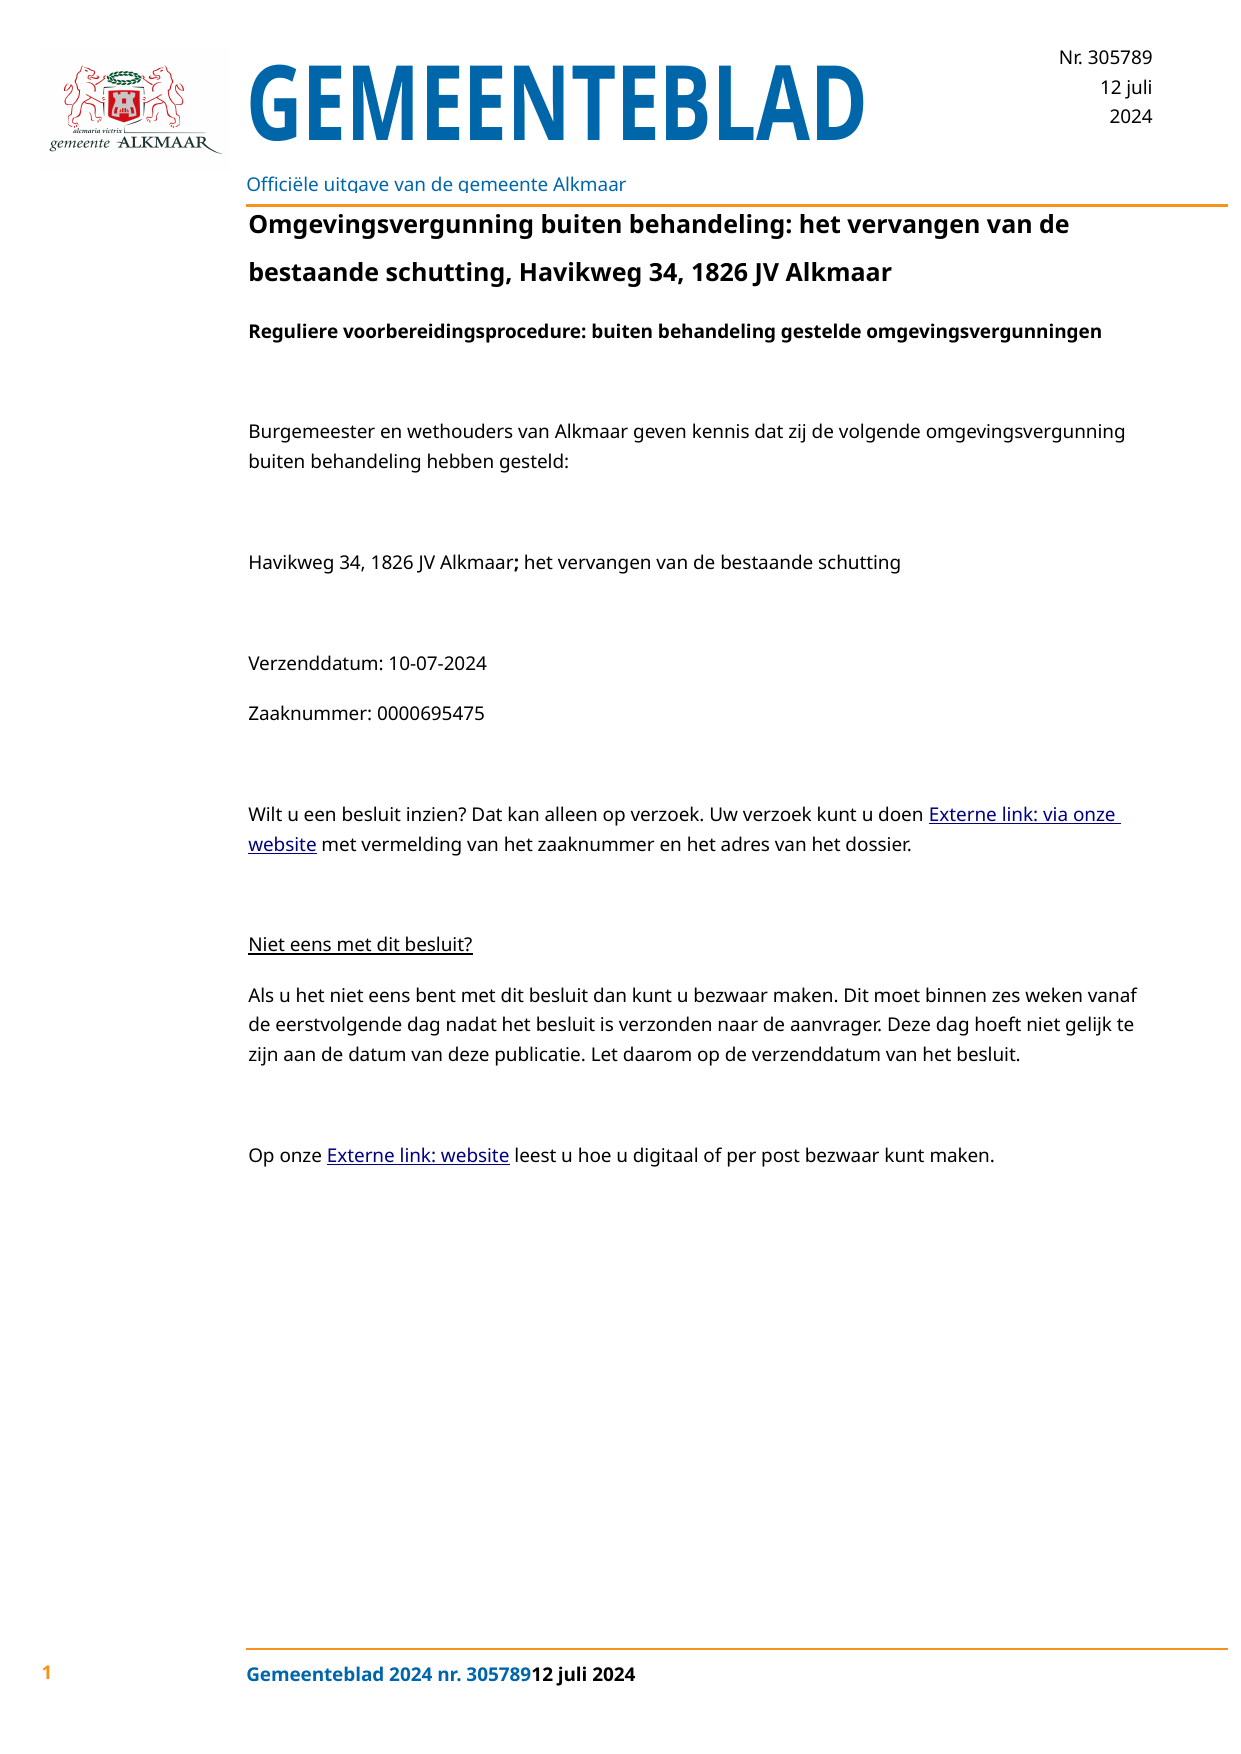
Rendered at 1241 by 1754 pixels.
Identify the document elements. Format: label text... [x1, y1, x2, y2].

text Omgevingsvergunning buiten behandeling: het vervangen van de bestaande schutting, Havikweg 34, 1826 JV Alkmaar [248, 207, 1152, 288]
picture [41, 47, 231, 172]
text Wilt u een besluit inzien? Dat kan alleen op verzoek. Uw verzoek kunt u doen Externe link: via onze website met vermelding van het zaaknummer en het adres van het dossier. [248, 801, 1152, 857]
text Verzenddatum: 10-07-2024 [248, 650, 1152, 676]
text Zaaknummer: 0000695475 [248, 700, 1152, 726]
text Reguliere voorbereidingsprocedure: buiten behandeling gestelde omgevingsvergunningen [248, 318, 1152, 344]
text Burgemeester en wethouders van Alkmaar geven kennis dat zij de volgende omgevingsvergunning buiten behandeling hebben gesteld: [248, 419, 1152, 474]
text Havikweg 34, 1826 JV Alkmaar; het vervangen van de bestaande schutting [248, 549, 1152, 575]
text Als u het niet eens bent met dit besluit dan kunt u bezwaar maken. Dit moet binnen zes weken vanaf de eerstvolgende dag nadat het besluit is verzonden naar de aanvrager. Deze dag hoeft niet gelijk te zijn aan de datum van deze publicatie. Let daarom op de verzenddatum van het besluit. [248, 982, 1152, 1067]
text Niet eens met dit besluit? [248, 932, 1152, 957]
text Op onze Externe link: website leest u hoe u digitaal of per post bezwaar kunt maken. [248, 1142, 1152, 1168]
